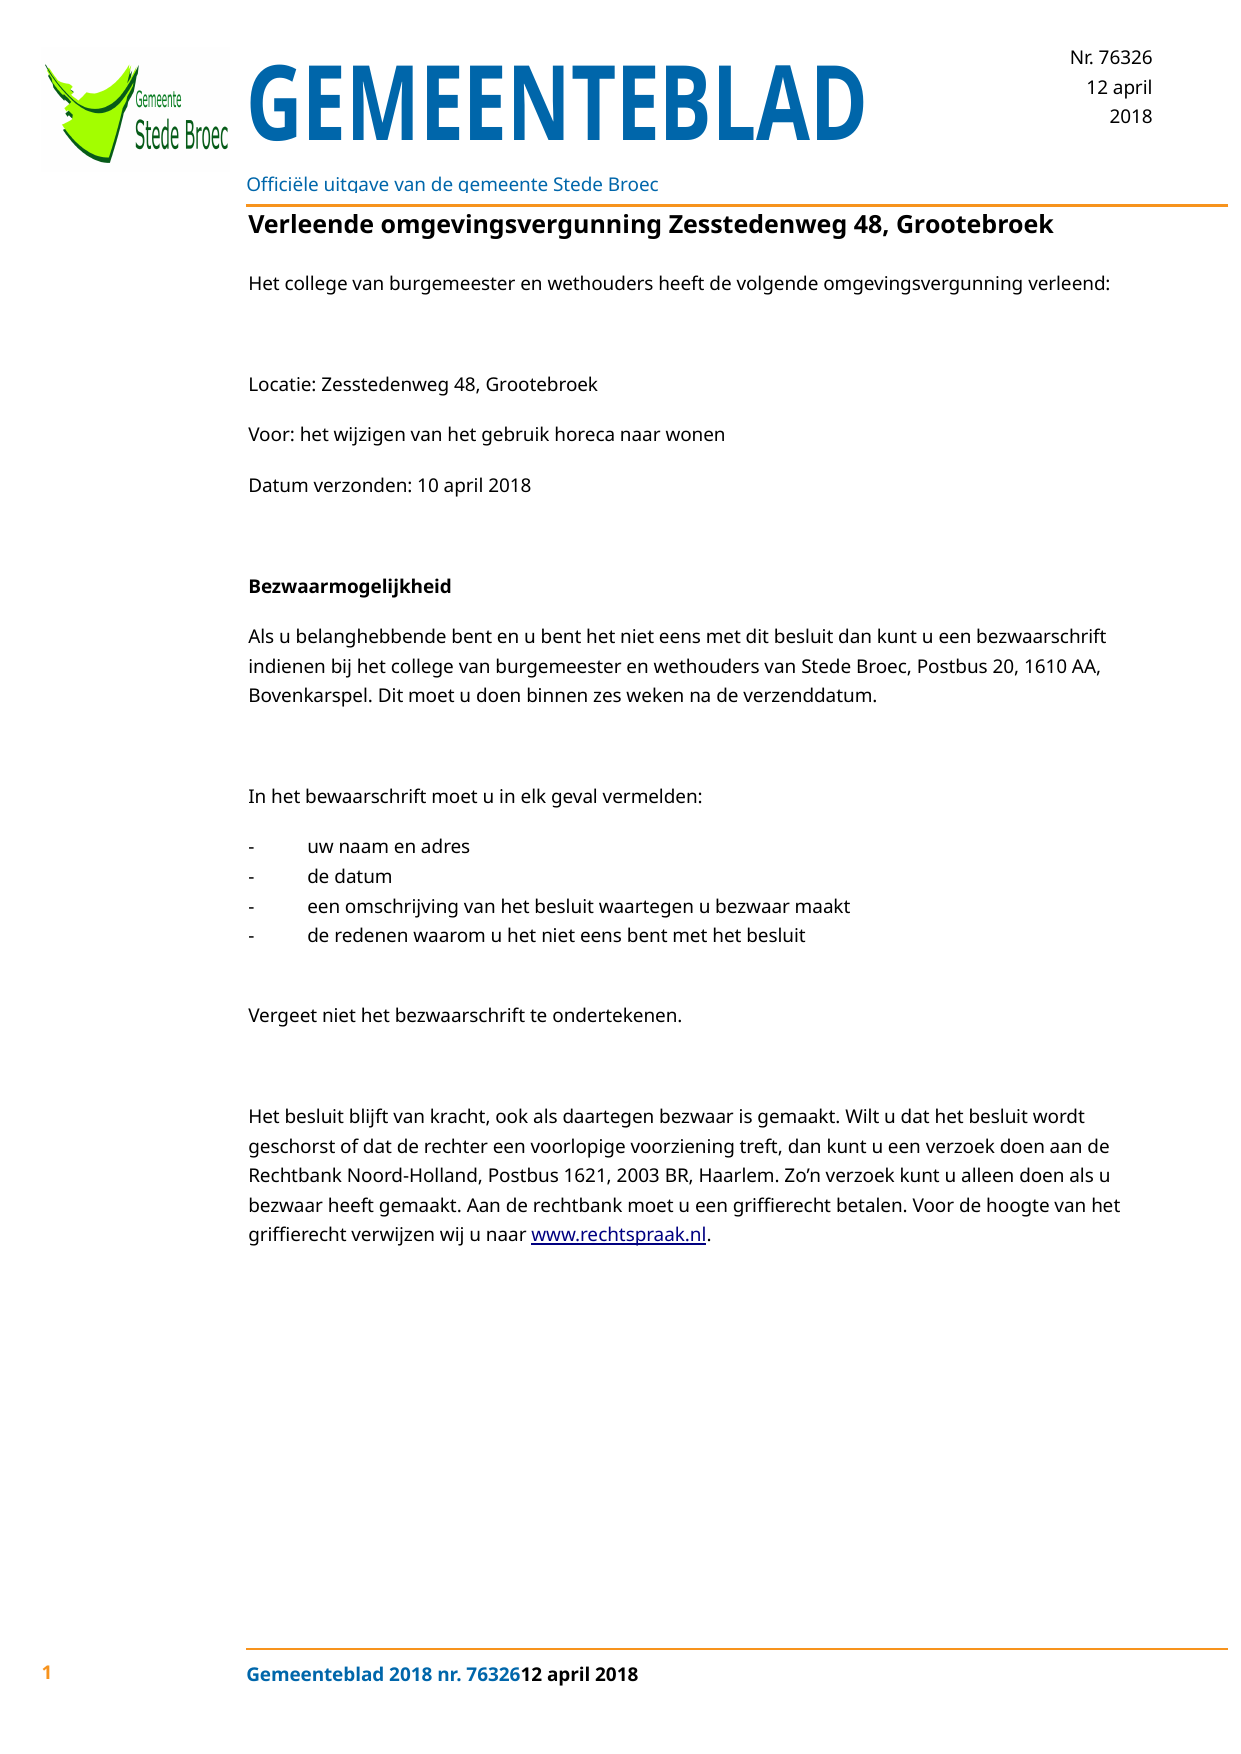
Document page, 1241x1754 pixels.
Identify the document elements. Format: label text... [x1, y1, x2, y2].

text Vergeet niet het bezwaarschrift te ondertekenen. [248, 1002, 1152, 1028]
text Het besluit blijft van kracht, ook als daartegen bezwaar is gemaakt. Wilt u dat het besluit wordt geschorst of dat de rechter een voorlopige voorziening treft, dan kunt u een verzoek doen aan de Rechtbank Noord-Holland, Postbus 1621, 2003 BR, Haarlem. Zo’n verzoek kunt u alleen doen als u bezwaar heeft gemaakt. Aan de rechtbank moet u een griffierecht betalen. Voor de hoogte van het griffierecht verwijzen wij u naar www.rechtspraak.nl. [248, 1103, 1152, 1247]
text Voor: het wijzigen van het gebruik horeca naar wonen [248, 422, 1152, 447]
list de redenen waarom u het niet eens bent met het besluit [248, 922, 1152, 948]
text In het bewaarschrift moet u in elk geval vermelden: [248, 783, 1152, 809]
list de datum [248, 863, 1152, 889]
text Locatie: Zesstedenweg 48, Grootebroek [248, 371, 1152, 397]
list uw naam en adres [248, 834, 1152, 859]
text Datum verzonden: 10 april 2018 [248, 472, 1152, 498]
picture [41, 47, 231, 172]
text Als u belanghebbende bent en u bent het niet eens met dit besluit dan kunt u een bezwaarschrift indienen bij het college van burgemeester en wethouders van Stede Broec, Postbus 20, 1610 AA, Bovenkarspel. Dit moet u doen binnen zes weken na de verzenddatum. [248, 623, 1152, 708]
text Verleende omgevingsvergunning Zesstedenweg 48, Grootebroek [248, 207, 1152, 241]
list een omschrijving van het besluit waartegen u bezwaar maakt [248, 893, 1152, 918]
text Bezwaarmogelijkheid [248, 573, 1152, 598]
text Het college van burgemeester en wethouders heeft de volgende omgevingsvergunning verleend: [248, 270, 1152, 296]
